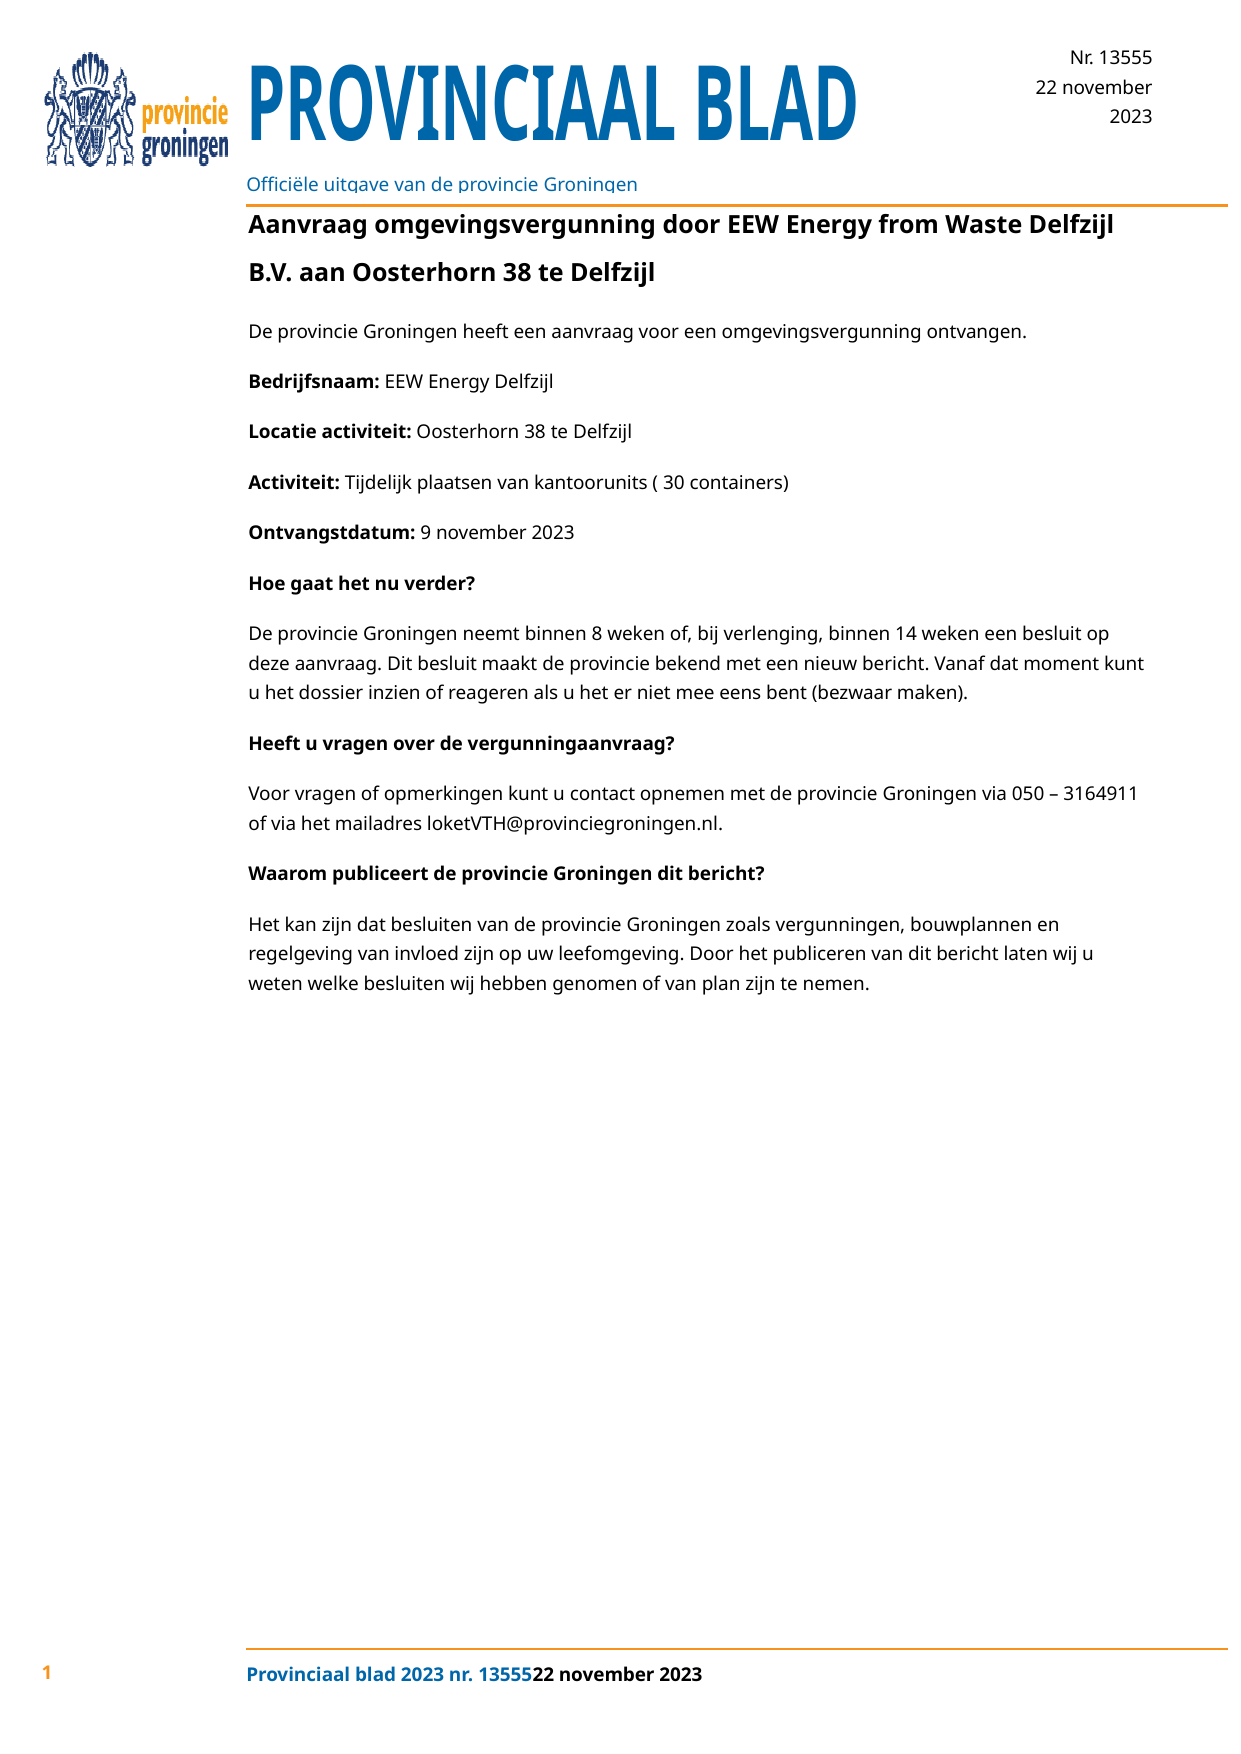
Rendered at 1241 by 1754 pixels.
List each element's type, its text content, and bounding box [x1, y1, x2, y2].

text Bedrijfsnaam: EEW Energy Delfzijl [248, 368, 1152, 394]
picture [41, 47, 231, 172]
text Hoe gaat het nu verder? [248, 570, 1152, 596]
text Aanvraag omgevingsvergunning door EEW Energy from Waste Delfzijl B.V. aan Oosterhorn 38 te Delfzijl [248, 207, 1152, 288]
text Voor vragen of opmerkingen kunt u contact opnemen met de provincie Groningen via 050 – 3164911 of via het mailadres loketVTH@provinciegroningen.nl. [248, 780, 1152, 836]
text Het kan zijn dat besluiten van de provincie Groningen zoals vergunningen, bouwplannen en regelgeving van invloed zijn op uw leefomgeving. Door het publiceren van dit bericht laten wij u weten welke besluiten wij hebben genomen of van plan zijn te nemen. [248, 911, 1152, 996]
text Ontvangstdatum: 9 november 2023 [248, 519, 1152, 545]
text Activiteit: Tijdelijk plaatsen van kantoorunits ( 30 containers) [248, 469, 1152, 495]
text Locatie activiteit: Oosterhorn 38 te Delfzijl [248, 419, 1152, 444]
text De provincie Groningen heeft een aanvraag voor een omgevingsvergunning ontvangen. [248, 318, 1152, 344]
text De provincie Groningen neemt binnen 8 weken of, bij verlenging, binnen 14 weken een besluit op deze aanvraag. Dit besluit maakt de provincie bekend met een nieuw bericht. Vanaf dat moment kunt u het dossier inzien of reageren als u het er niet mee eens bent (bezwaar maken). [248, 620, 1152, 705]
text Waarom publiceert de provincie Groningen dit bericht? [248, 860, 1152, 886]
text Heeft u vragen over de vergunningaanvraag? [248, 730, 1152, 756]
